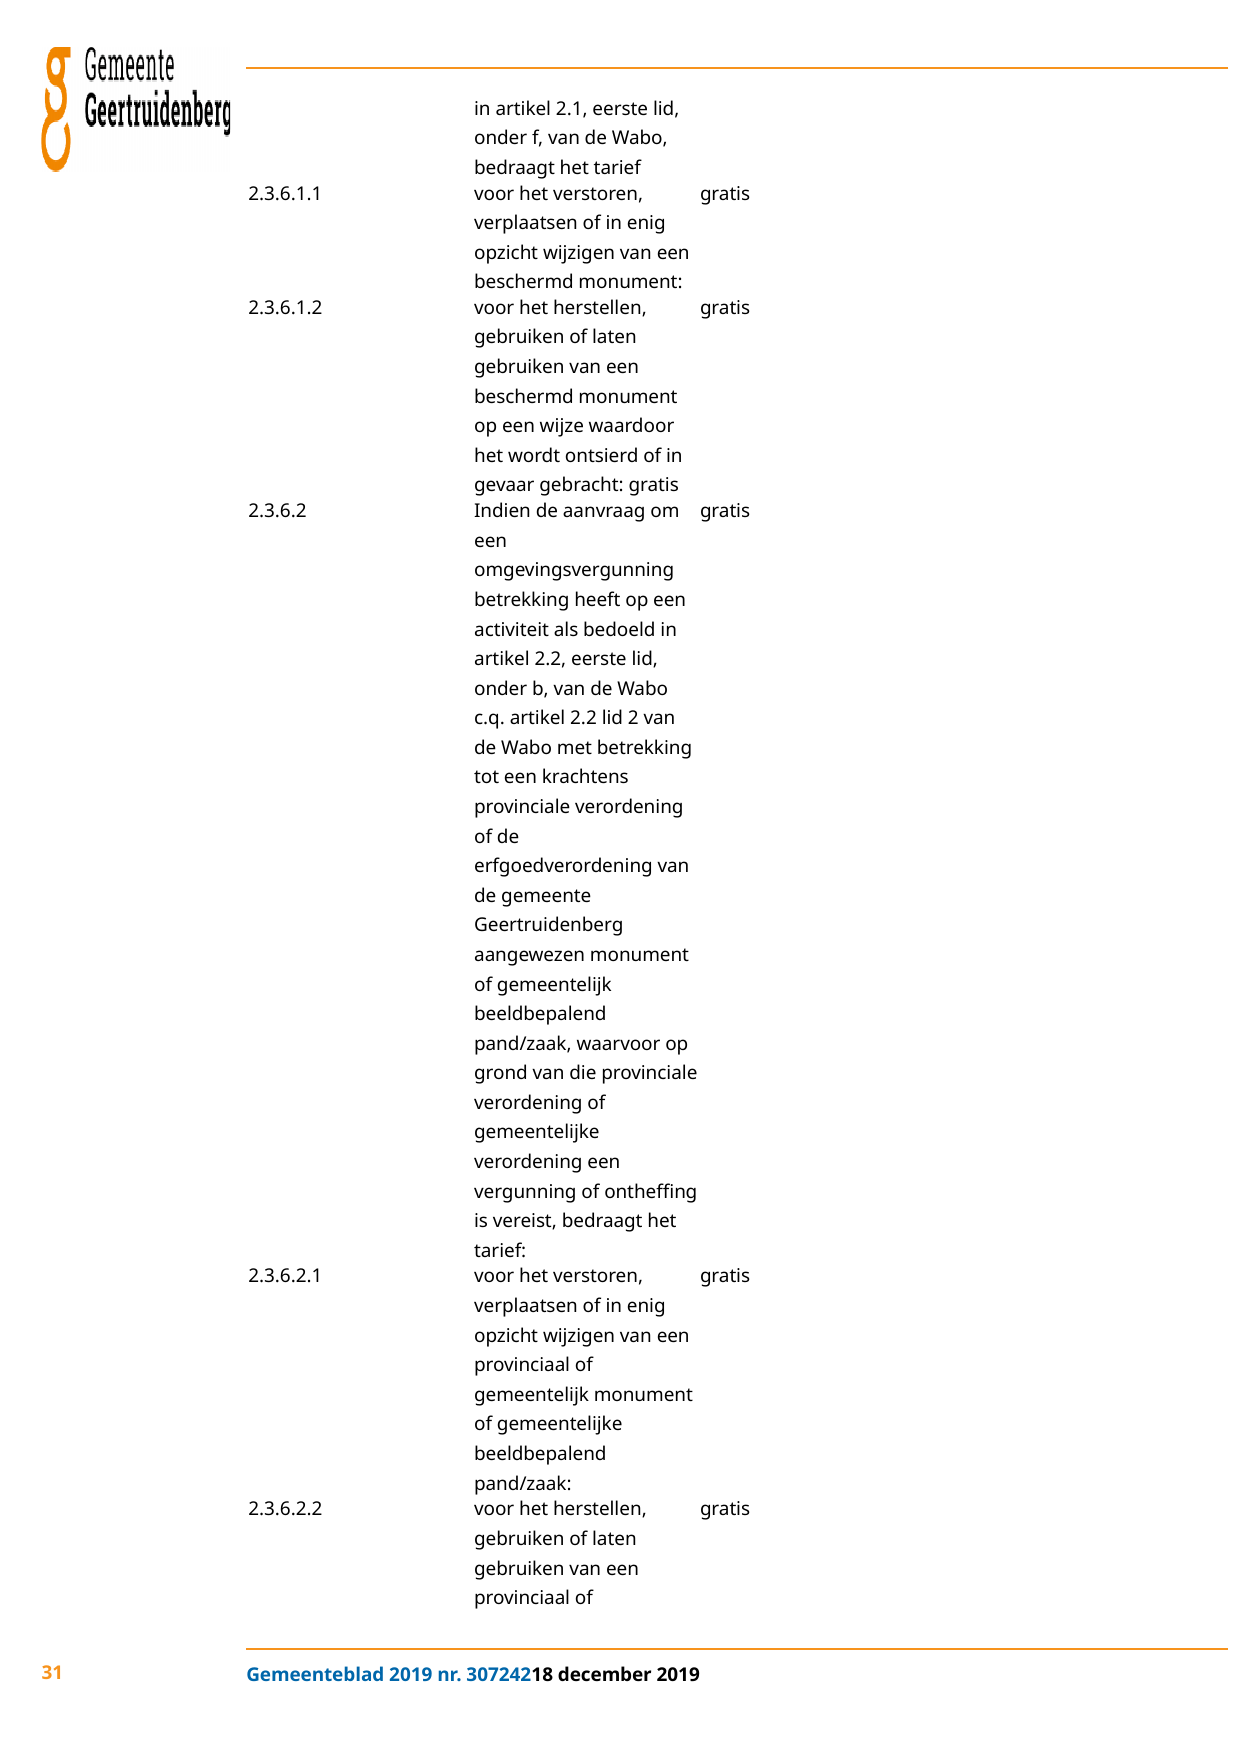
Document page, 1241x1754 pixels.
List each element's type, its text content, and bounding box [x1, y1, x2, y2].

table_cell [926, 180, 1152, 294]
table_cell [700, 95, 926, 180]
table_cell 2.3.6.1.2 [248, 294, 474, 497]
table_cell voor het verstoren, verplaatsen of in enig opzicht wijzigen van een beschermd monument: [474, 180, 700, 294]
table_cell in artikel 2.1, eerste lid, onder f, van de Wabo, bedraagt het tarief [474, 95, 700, 180]
table_cell [248, 95, 474, 180]
table_cell gratis [700, 180, 926, 294]
table_cell 2.3.6.2.2 [248, 1496, 474, 1610]
table_cell 2.3.6.2.1 [248, 1263, 474, 1496]
table_cell [926, 294, 1152, 497]
table_cell 2.3.6.1.1 [248, 180, 474, 294]
picture [41, 47, 231, 172]
table_cell 2.3.6.2 [248, 498, 474, 1263]
table_cell voor het herstellen, gebruiken of laten gebruiken van een provinciaal of [474, 1496, 700, 1610]
table_cell gratis [700, 1263, 926, 1496]
table_cell gratis [700, 498, 926, 1263]
table_cell Indien de aanvraag om een omgevingsvergunning betrekking heeft op een activiteit als bedoeld in artikel 2.2, eerste lid, onder b, van de Wabo c.q. artikel 2.2 lid 2 van de Wabo met betrekking tot een krachtens provinciale verordening of de erfgoedverordening van de gemeente Geertruidenberg aangewezen monument of gemeentelijk beeldbepalend pand/zaak, waarvoor op grond van die provinciale verordening of gemeentelijke verordening een vergunning of ontheffing is vereist, bedraagt het tarief: [474, 498, 700, 1263]
table_cell voor het verstoren, verplaatsen of in enig opzicht wijzigen van een provinciaal of gemeentelijk monument of gemeentelijke beeldbepalend pand/zaak: [474, 1263, 700, 1496]
table_cell [926, 498, 1152, 1263]
table_cell gratis [700, 1496, 926, 1610]
table_cell voor het herstellen, gebruiken of laten gebruiken van een beschermd monument op een wijze waardoor het wordt ontsierd of in gevaar gebracht: gratis [474, 294, 700, 497]
table_cell [926, 95, 1152, 180]
table_cell [926, 1263, 1152, 1496]
table_cell [926, 1496, 1152, 1610]
table_cell gratis [700, 294, 926, 497]
